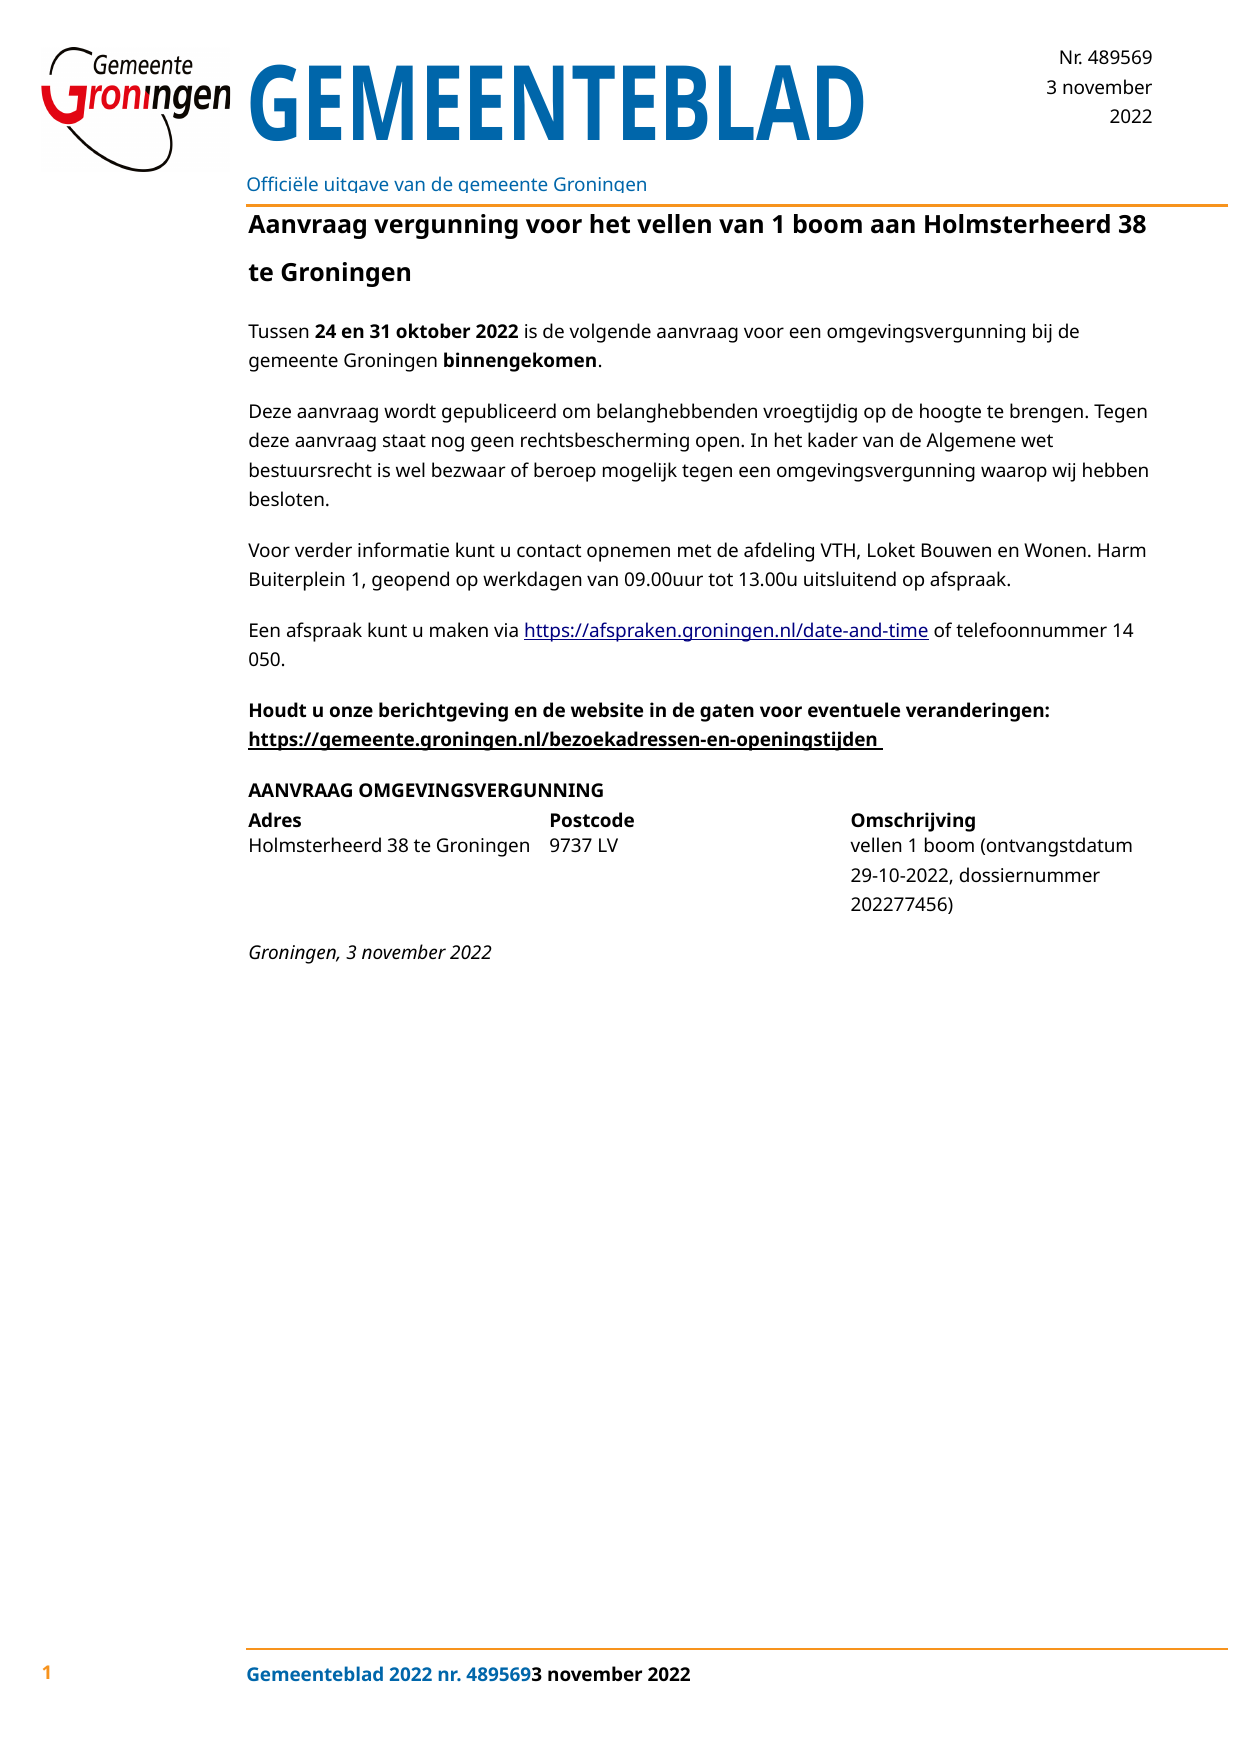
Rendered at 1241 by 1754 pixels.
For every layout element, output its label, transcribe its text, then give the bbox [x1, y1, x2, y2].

table_cell Holmsterheerd 38 te Groningen [248, 833, 549, 917]
table_header Adres [248, 807, 549, 832]
text Aanvraag vergunning voor het vellen van 1 boom aan Holmsterheerd 38 te Groningen [248, 207, 1152, 288]
text Een afspraak kunt u maken via https://afspraken.groningen.nl/date-and-time of telefoonnummer 14 050. [248, 617, 1152, 672]
text Voor verder informatie kunt u contact opnemen met de afdeling VTH, Loket Bouwen en Wonen. Harm Buiterplein 1, geopend op werkdagen van 09.00uur tot 13.00u uitsluitend op afspraak. [248, 537, 1152, 592]
text AANVRAAG OMGEVINGSVERGUNNING [248, 777, 1152, 803]
text Houdt u onze berichtgeving en de website in de gaten voor eventuele veranderingen: https://gemeente.groningen.nl/bezoekadressen-en-openingstijden [248, 697, 1152, 752]
picture [41, 47, 231, 172]
text Groningen, 3 november 2022 [248, 939, 1152, 964]
table_header Omschrijving [850, 807, 1152, 832]
table_header Postcode [549, 807, 850, 832]
table_cell vellen 1 boom (ontvangstdatum 29-10-2022, dossiernummer 202277456) [850, 833, 1152, 917]
table_cell 9737 LV [549, 833, 850, 917]
text Deze aanvraag wordt gepubliceerd om belanghebbenden vroegtijdig op de hoogte te brengen. Tegen deze aanvraag staat nog geen rechtsbescherming open. In het kader van de Algemene wet bestuursrecht is wel bezwaar of beroep mogelijk tegen een omgevingsvergunning waarop wij hebben besloten. [248, 398, 1152, 512]
text Tussen 24 en 31 oktober 2022 is de volgende aanvraag voor een omgevingsvergunning bij de gemeente Groningen binnengekomen. [248, 318, 1152, 373]
